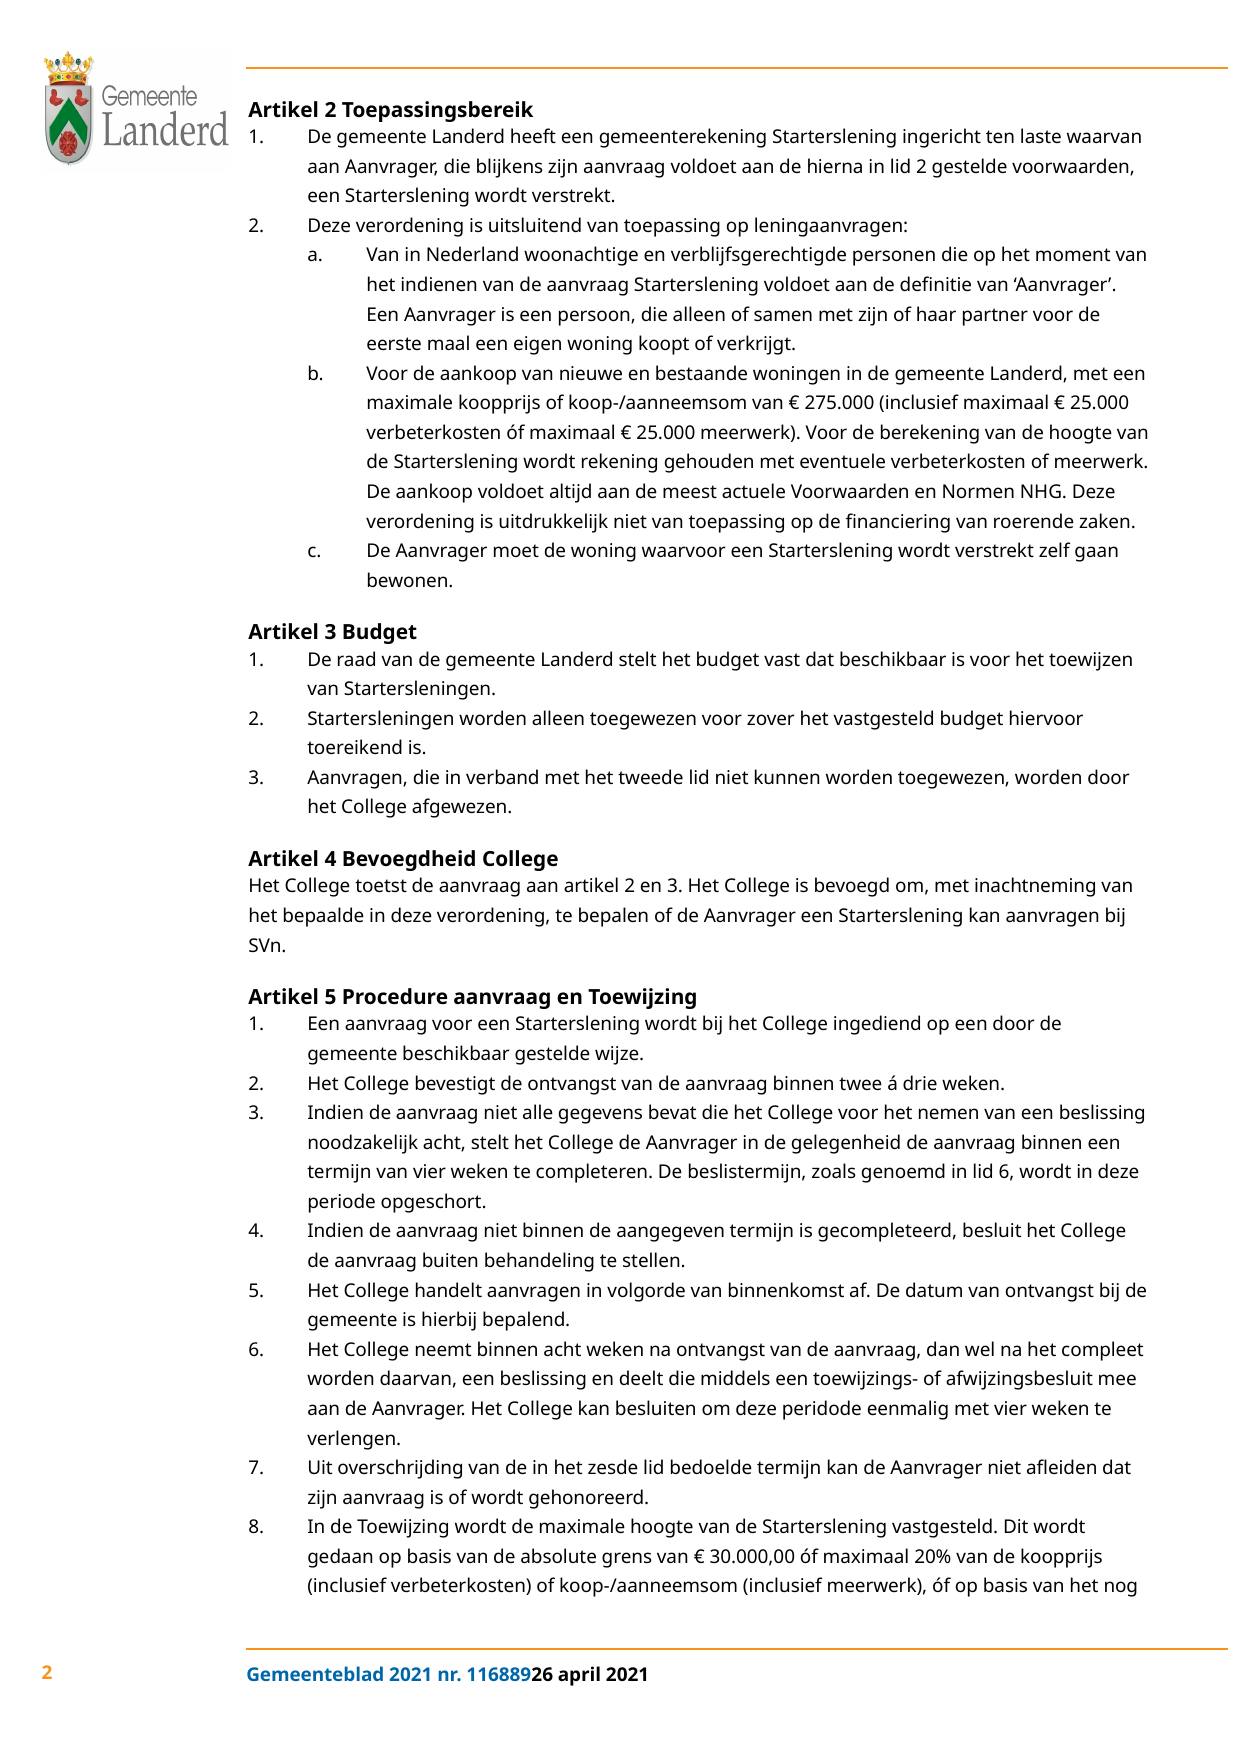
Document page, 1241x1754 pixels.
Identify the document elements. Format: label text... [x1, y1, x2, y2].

list Het College neemt binnen acht weken na ontvangst van de aanvraag, dan wel na het compleet worden daarvan, een beslissing en deelt die middels een toewijzings- of afwijzingsbesluit mee aan de Aanvrager. Het College kan besluiten om deze peridode eenmalig met vier weken te verlengen. [248, 1336, 1152, 1451]
list Voor de aankoop van nieuwe en bestaande woningen in de gemeente Landerd, met een maximale koopprijs of koop-/aanneemsom van € 275.000 (inclusief maximaal € 25.000 verbeterkosten óf maximaal € 25.000 meerwerk). Voor de berekening van de hoogte van de Starterslening wordt rekening gehouden met eventuele verbeterkosten of meerwerk. De aankoop voldoet altijd aan de meest actuele Voorwaarden en Normen NHG. Deze verordening is uitdrukkelijk niet van toepassing op de financiering van roerende zaken. [307, 360, 1152, 533]
list De gemeente Landerd heeft een gemeenterekening Starterslening ingericht ten laste waarvan aan Aanvrager, die blijkens zijn aanvraag voldoet aan de hierna in lid 2 gestelde voorwaarden, een Starterslening wordt verstrekt. [248, 123, 1152, 208]
text Artikel 4 Bevoegdheid College [248, 844, 1152, 873]
list De raad van de gemeente Landerd stelt het budget vast dat beschikbaar is voor het toewijzen van Startersleningen. [248, 646, 1152, 701]
list In de Toewijzing wordt de maximale hoogte van de Starterslening vastgesteld. Dit wordt gedaan op basis van de absolute grens van € 30.000,00 óf maximaal 20% van de koopprijs (inclusief verbeterkosten) of koop-/aanneemsom (inclusief meerwerk), óf op basis van het nog [248, 1513, 1152, 1598]
text Het College toetst de aanvraag aan artikel 2 en 3. Het College is bevoegd om, met inachtneming van het bepaalde in deze verordening, te bepalen of de Aanvrager een Starterslening kan aanvragen bij SVn. [248, 873, 1152, 957]
list Het College bevestigt de ontvangst van de aanvraag binnen twee á drie weken. [248, 1070, 1152, 1096]
list Deze verordening is uitsluitend van toepassing op leningaanvragen: [248, 212, 1152, 238]
list Aanvragen, die in verband met het tweede lid niet kunnen worden toegewezen, worden door het College afgewezen. [248, 764, 1152, 819]
list Het College handelt aanvragen in volgorde van binnenkomst af. De datum van ontvangst bij de gemeente is hierbij bepalend. [248, 1277, 1152, 1332]
list Indien de aanvraag niet binnen de aangegeven termijn is gecompleteerd, besluit het College de aanvraag buiten behandeling te stellen. [248, 1218, 1152, 1273]
list Uit overschrijding van de in het zesde lid bedoelde termijn kan de Aanvrager niet afleiden dat zijn aanvraag is of wordt gehonoreerd. [248, 1454, 1152, 1510]
text Artikel 2 Toepassingsbereik [248, 95, 1152, 123]
text Artikel 3 Budget [248, 617, 1152, 646]
list Startersleningen worden alleen toegewezen voor zover het vastgesteld budget hiervoor toereikend is. [248, 705, 1152, 760]
list De Aanvrager moet de woning waarvoor een Starterslening wordt verstrekt zelf gaan bewonen. [307, 537, 1152, 593]
list Van in Nederland woonachtige en verblijfsgerechtigde personen die op het moment van het indienen van de aanvraag Starterslening voldoet aan de definitie van ‘Aanvrager’. Een Aanvrager is een persoon, die alleen of samen met zijn of haar partner voor de eerste maal een eigen woning koopt of verkrijgt. [307, 242, 1152, 356]
list Een aanvraag voor een Starterslening wordt bij het College ingediend op een door de gemeente beschikbaar gestelde wijze. [248, 1011, 1152, 1066]
picture [41, 47, 231, 172]
list Indien de aanvraag niet alle gegevens bevat die het College voor het nemen van een beslissing noodzakelijk acht, stelt het College de Aanvrager in de gelegenheid de aanvraag binnen een termijn van vier weken te completeren. De beslistermijn, zoals genoemd in lid 6, wordt in deze periode opgeschort. [248, 1099, 1152, 1214]
text Artikel 5 Procedure aanvraag en Toewijzing [248, 982, 1152, 1011]
